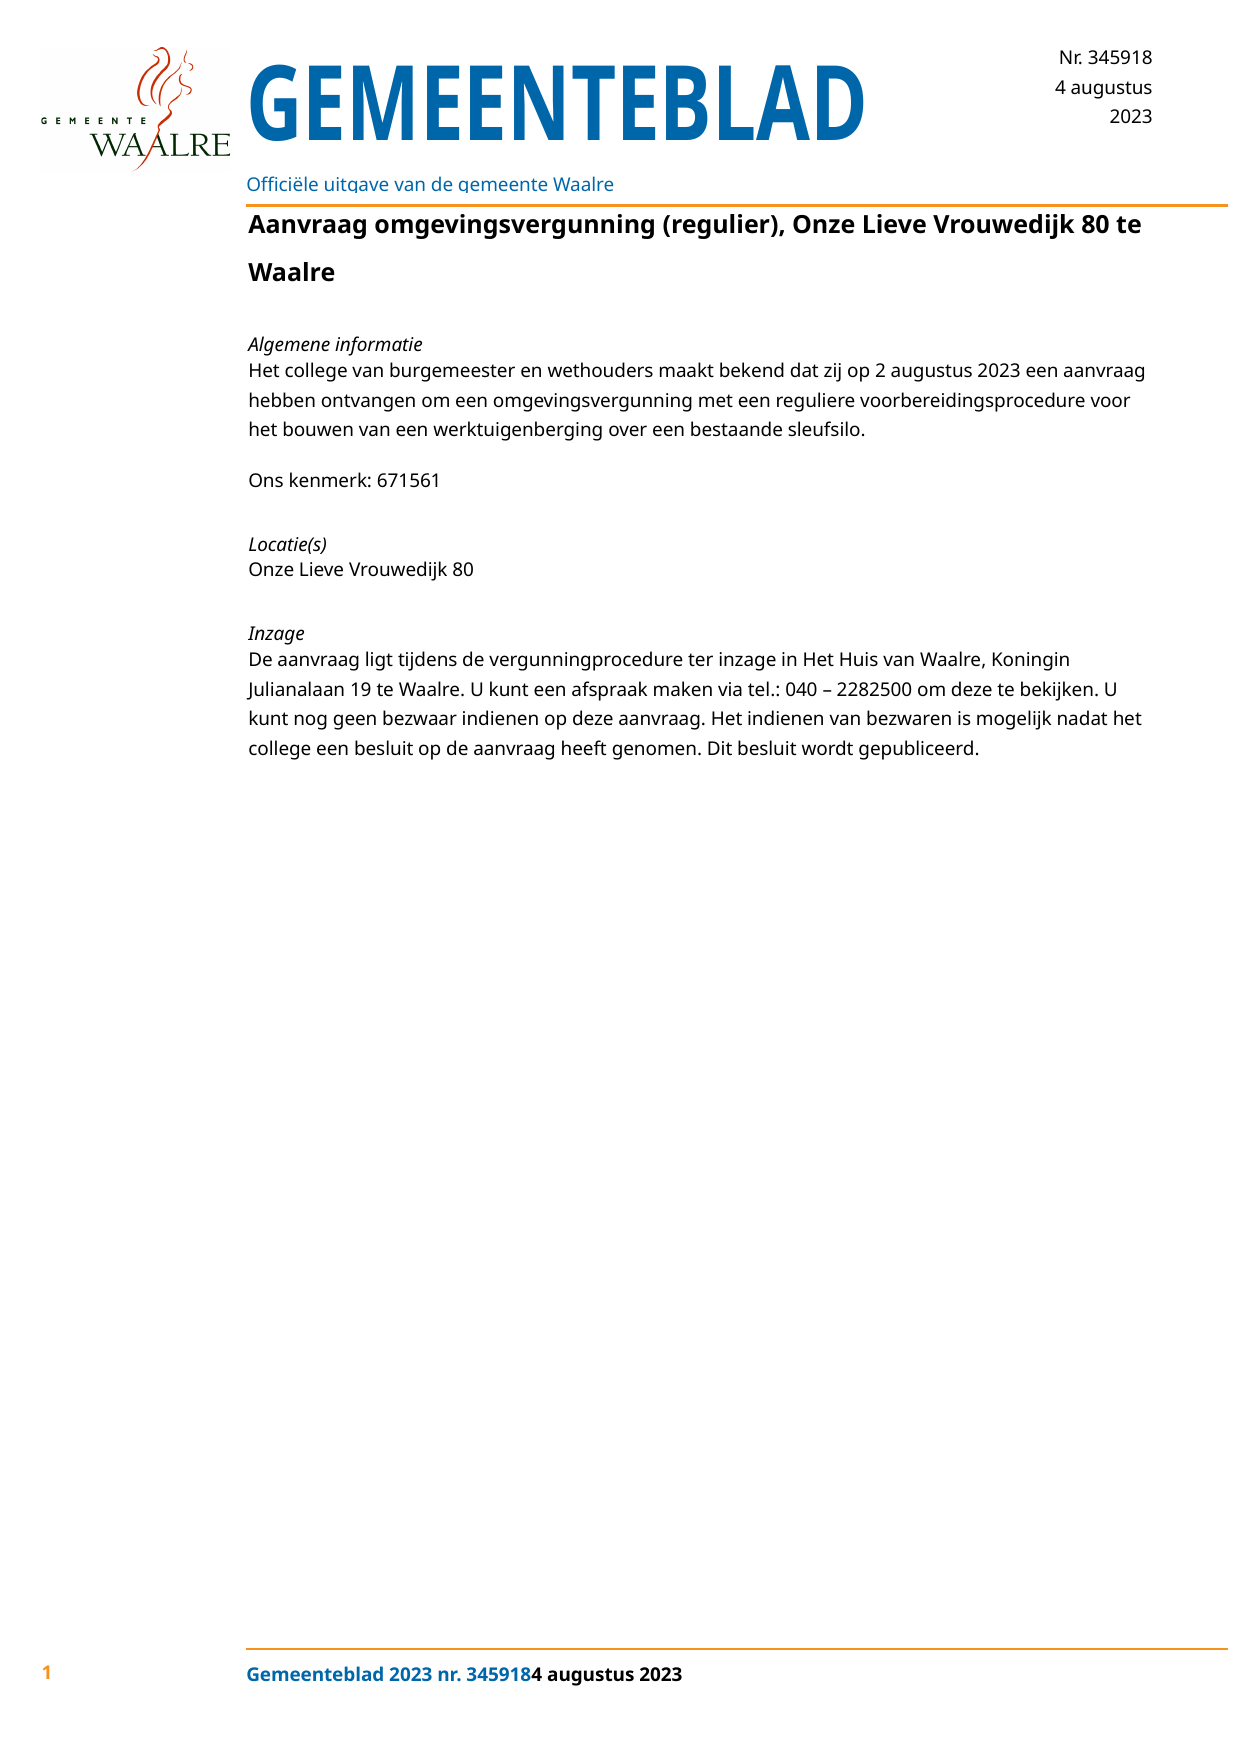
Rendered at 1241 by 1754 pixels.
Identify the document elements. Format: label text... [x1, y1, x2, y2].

text Onze Lieve Vrouwedijk 80 [248, 556, 1152, 582]
picture [41, 47, 231, 172]
text Aanvraag omgevingsvergunning (regulier), Onze Lieve Vrouwedijk 80 te Waalre [248, 207, 1152, 288]
text Het college van burgemeester en wethouders maakt bekend dat zij op 2 augustus 2023 een aanvraag hebben ontvangen om een omgevingsvergunning met een reguliere voorbereidingsprocedure voor het bouwen van een werktuigenberging over een bestaande sleufsilo. [248, 357, 1152, 442]
text Inzage [248, 620, 1152, 646]
text Algemene informatie [248, 331, 1152, 357]
text Locatie(s) [248, 531, 1152, 556]
text Ons kenmerk: 671561 [248, 467, 1152, 492]
text De aanvraag ligt tijdens de vergunningprocedure ter inzage in Het Huis van Waalre, Koningin Julianalaan 19 te Waalre. U kunt een afspraak maken via tel.: 040 – 2282500 om deze te bekijken. U kunt nog geen bezwaar indienen op deze aanvraag. Het indienen van bezwaren is mogelijk nadat het college een besluit op de aanvraag heeft genomen. Dit besluit wordt gepubliceerd. [248, 646, 1152, 761]
